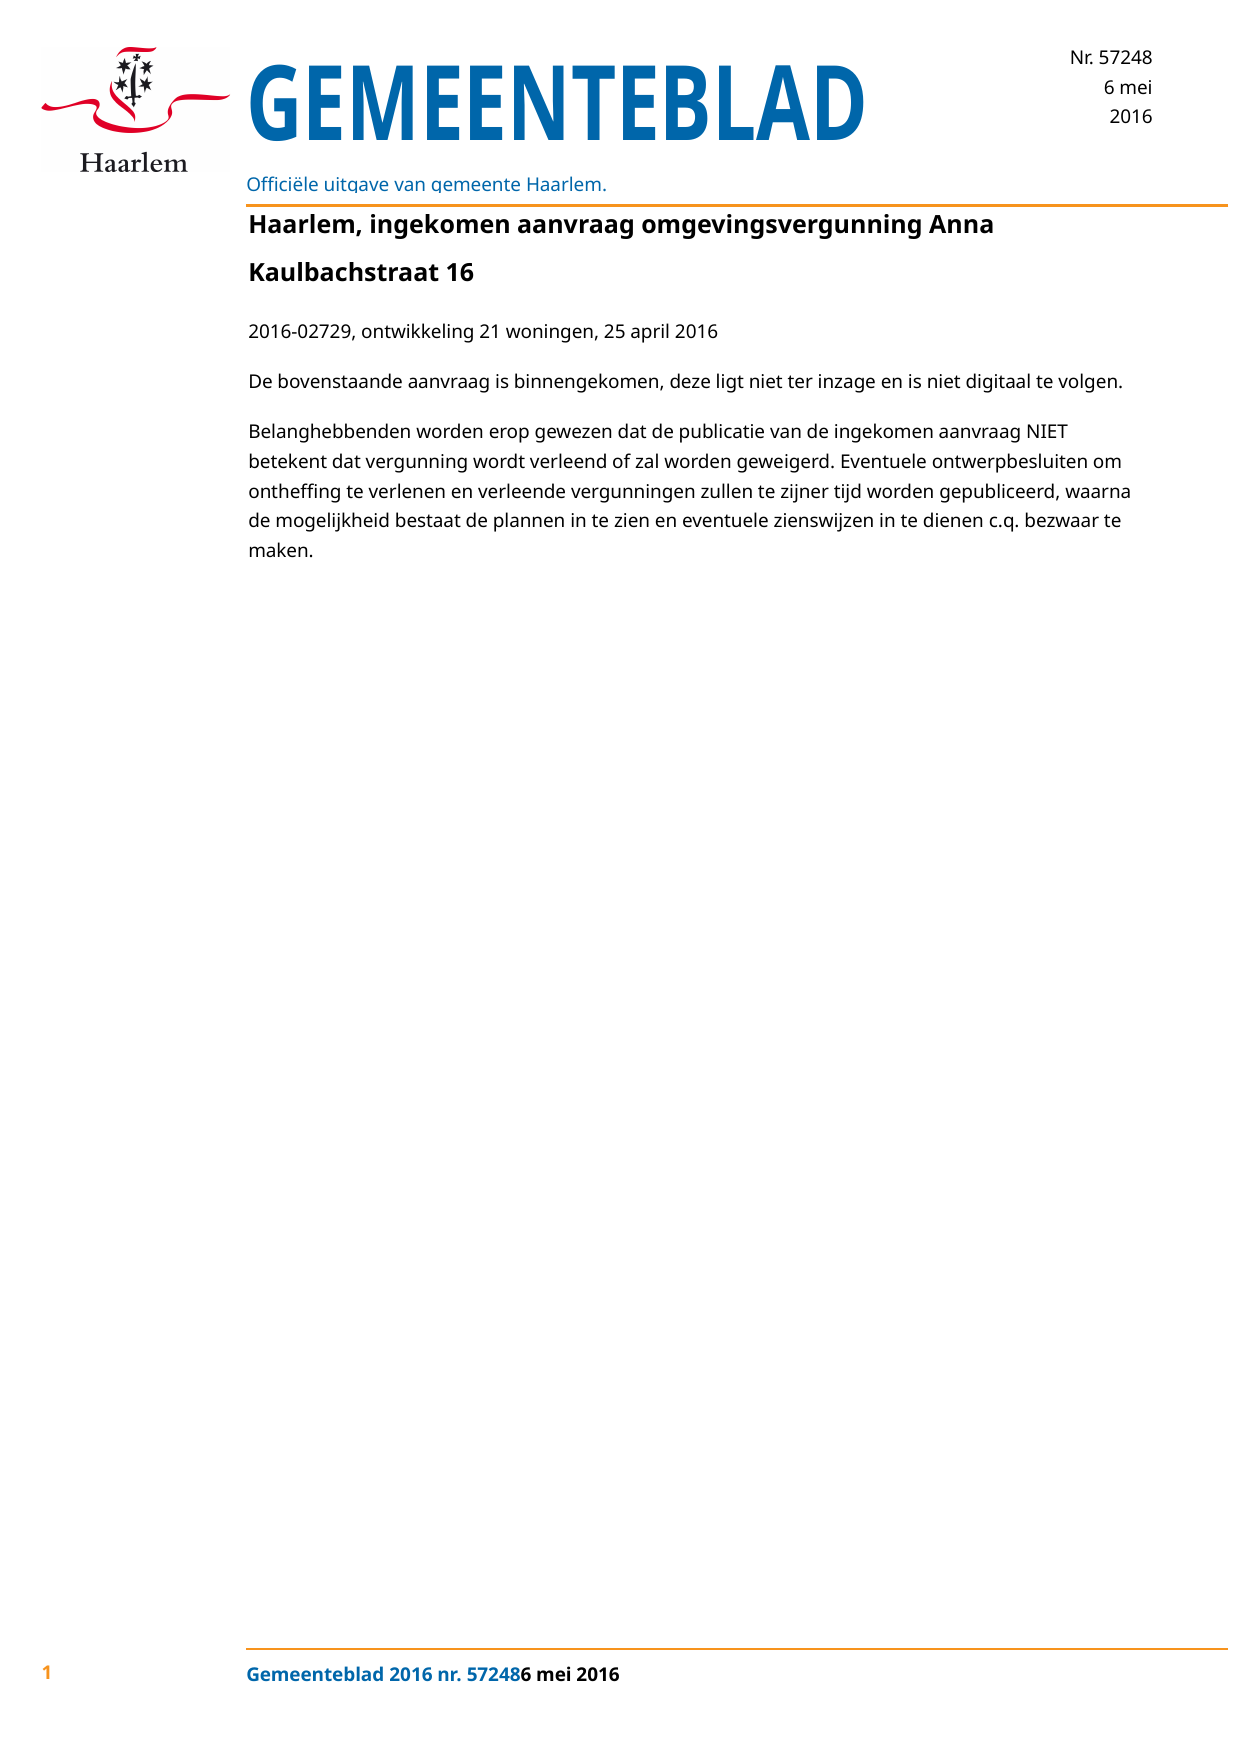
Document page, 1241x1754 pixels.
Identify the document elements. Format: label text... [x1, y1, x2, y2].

picture [41, 47, 231, 172]
text De bovenstaande aanvraag is binnengekomen, deze ligt niet ter inzage en is niet digitaal te volgen. [248, 368, 1152, 394]
text Belanghebbenden worden erop gewezen dat de publicatie van de ingekomen aanvraag NIET betekent dat vergunning wordt verleend of zal worden geweigerd. Eventuele ontwerpbesluiten om ontheffing te verlenen en verleende vergunningen zullen te zijner tijd worden gepubliceerd, waarna de mogelijkheid bestaat de plannen in te zien en eventuele zienswijzen in te dienen c.q. bezwaar te maken. [248, 419, 1152, 563]
text 2016-02729, ontwikkeling 21 woningen, 25 april 2016 [248, 318, 1152, 344]
text Haarlem, ingekomen aanvraag omgevingsvergunning Anna Kaulbachstraat 16 [248, 207, 1152, 288]
